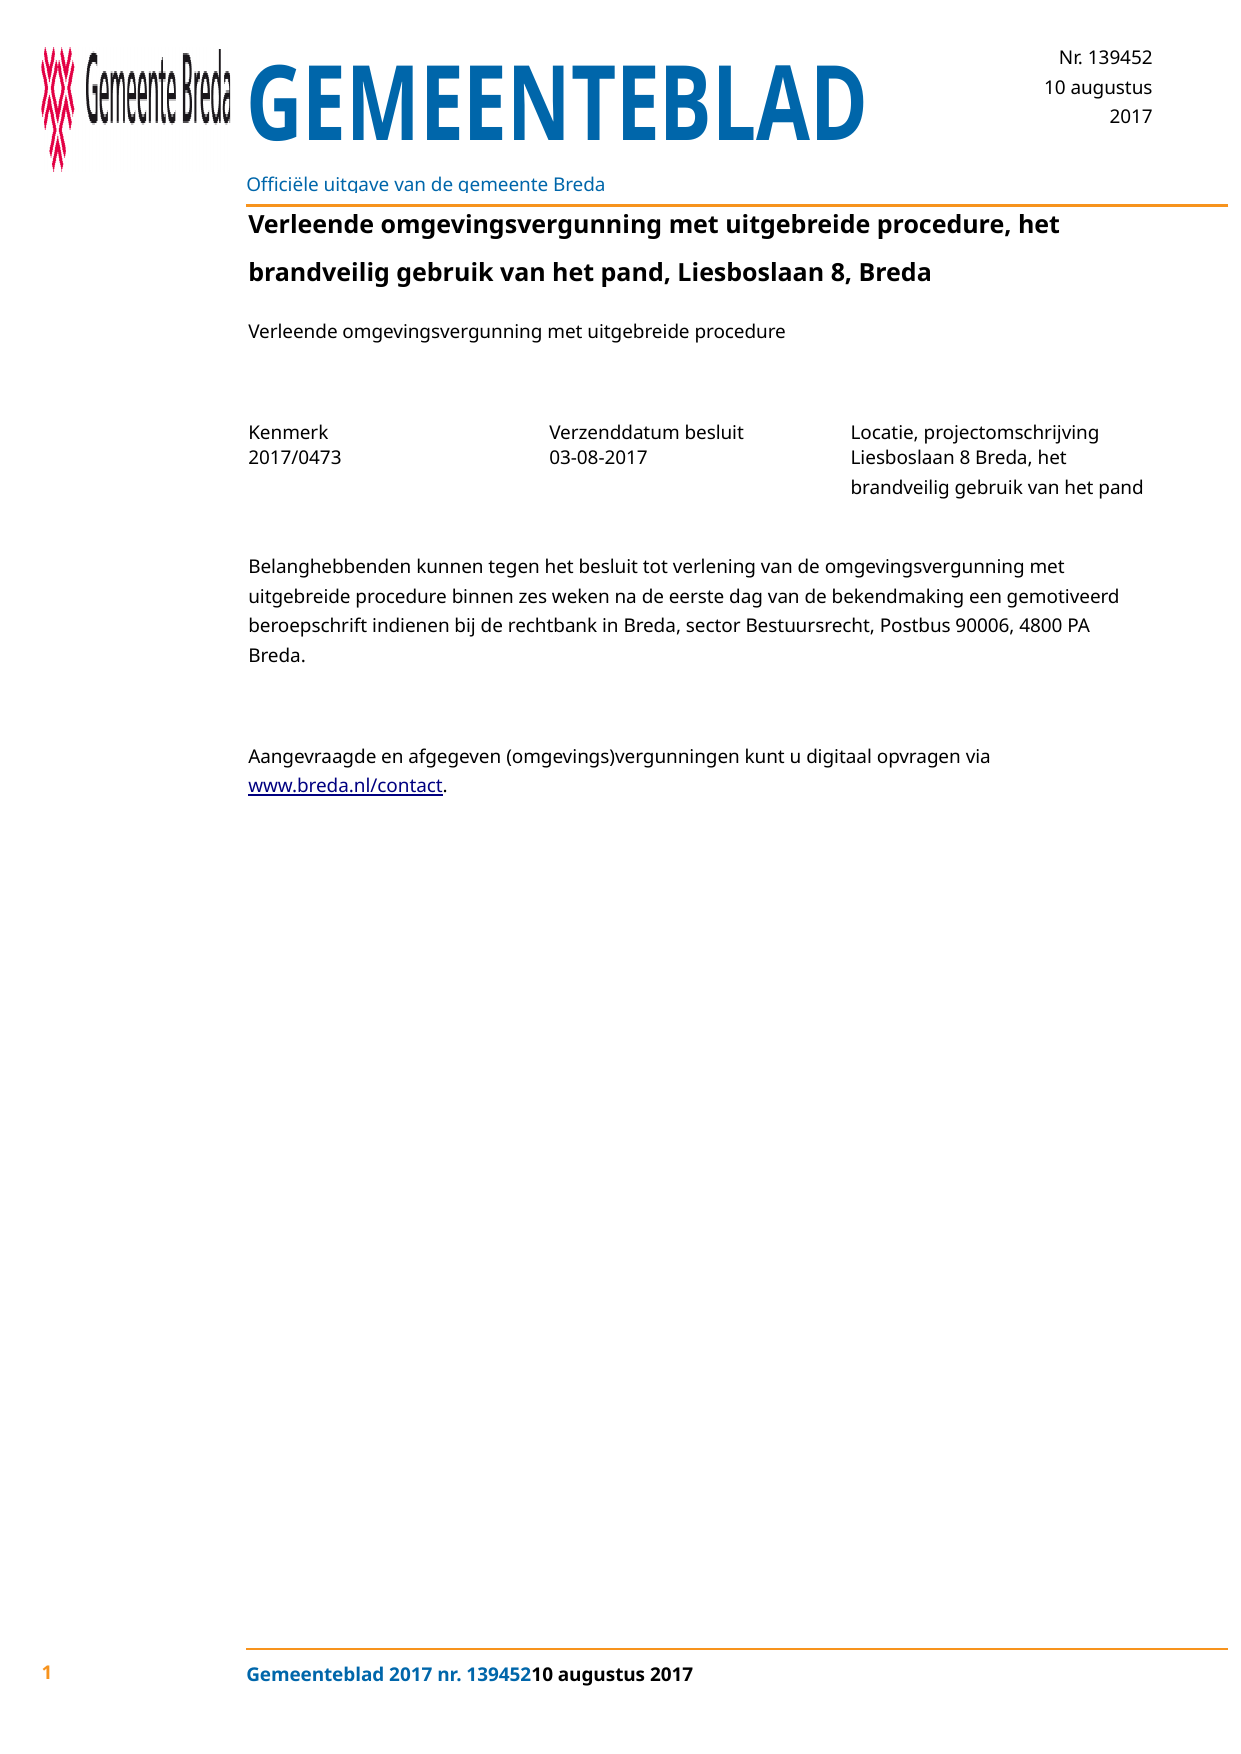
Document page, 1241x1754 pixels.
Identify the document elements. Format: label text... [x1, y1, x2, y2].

table_cell Liesboslaan 8 Breda, het brandveilig gebruik van het pand [850, 445, 1152, 500]
table_header Locatie, projectomschrijving [850, 419, 1152, 444]
text Verleende omgevingsvergunning met uitgebreide procedure [248, 318, 1152, 344]
table_header Kenmerk [248, 419, 549, 444]
text Belanghebbenden kunnen tegen het besluit tot verlening van de omgevingsvergunning met uitgebreide procedure binnen zes weken na de eerste dag van de bekendmaking een gemotiveerd beroepschrift indienen bij de rechtbank in Breda, sector Bestuursrecht, Postbus 90006, 4800 PA Breda. [248, 553, 1152, 668]
table_header Verzenddatum besluit [549, 419, 850, 444]
text Aangevraagde en afgegeven (omgevings)vergunningen kunt u digitaal opvragen via www.breda.nl/contact. [248, 743, 1152, 798]
picture [41, 47, 231, 172]
text Verleende omgevingsvergunning met uitgebreide procedure, het brandveilig gebruik van het pand, Liesboslaan 8, Breda [248, 207, 1152, 288]
table_cell 2017/0473 [248, 445, 549, 500]
table_cell 03-08-2017 [549, 445, 850, 500]
